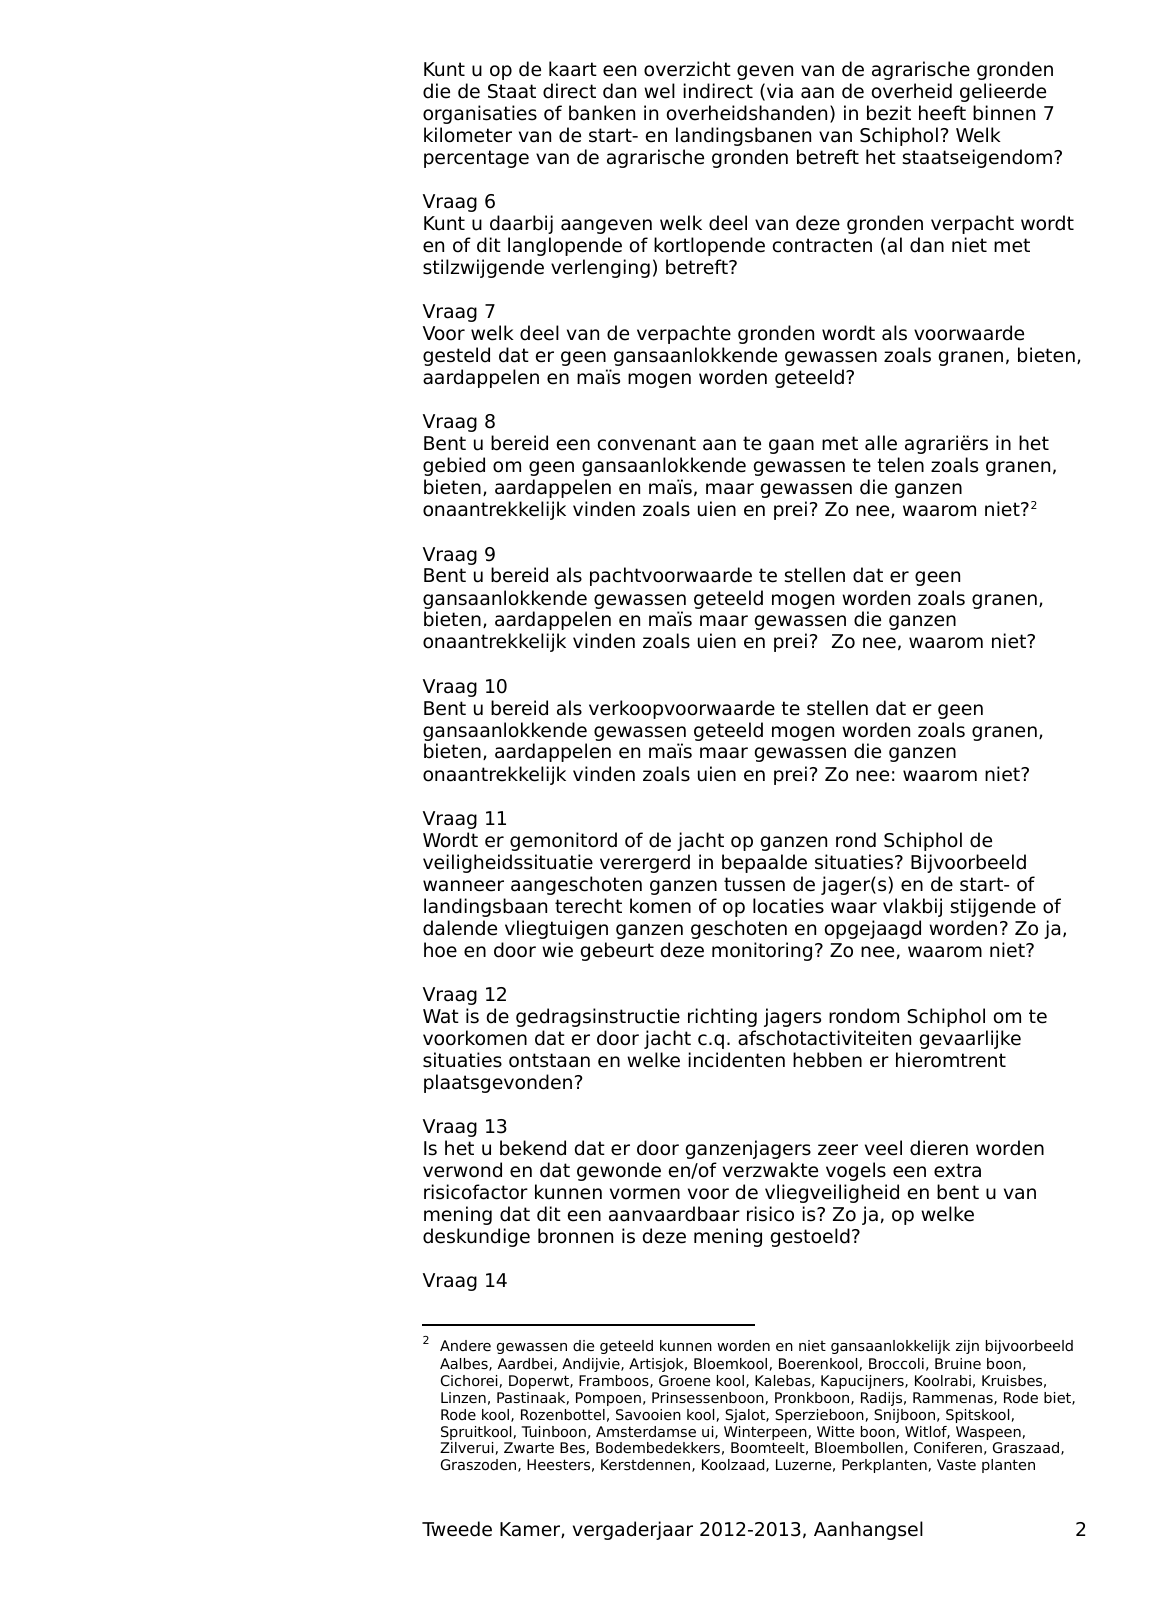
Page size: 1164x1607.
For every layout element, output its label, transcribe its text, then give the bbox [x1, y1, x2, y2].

text Vraag 13 [422, 1116, 1087, 1138]
text Is het u bekend dat er door ganzenjagers zeer veel dieren worden verwond en dat gewonde en/of verzwakte vogels een extra risicofactor kunnen vormen voor de vliegveiligheid en bent u van mening dat dit een aanvaardbaar risico is? Zo ja, op welke deskundige bronnen is deze mening gestoeld? [422, 1138, 1087, 1248]
text Vraag 10 [422, 676, 1087, 697]
text Vraag 11 [422, 808, 1087, 829]
text Bent u bereid een convenant aan te gaan met alle agrariërs in het gebied om geen gansaanlokkende gewassen te telen zoals granen, bieten, aardappelen en maïs, maar gewassen die ganzen onaantrekkelijk vinden zoals uien en prei? Zo nee, waarom niet? [422, 433, 1087, 521]
text Vraag 9 [422, 543, 1087, 565]
text Voor welk deel van de verpachte gronden wordt als voorwaarde gesteld dat er geen gansaanlokkende gewassen zoals granen, bieten, aardappelen en maïs mogen worden geteeld? [422, 323, 1087, 389]
text Andere gewassen die geteeld kunnen worden en niet gansaanlokkelijk zijn bijvoorbeeld Aalbes, Aardbei, Andijvie, Artisjok, Bloemkool, Boerenkool, Broccoli, Bruine boon, Cichorei, Doperwt, Framboos, Groene kool, Kalebas, Kapucijners, Koolrabi, Kruisbes, Linzen, Pastinaak, Pompoen, Prinsessenboon, Pronkboon, Radijs, Rammenas, Rode biet, Rode kool, Rozenbottel, Savooien kool, Sjalot, Sperzieboon, Snijboon, Spitskool, Spruitkool, Tuinboon, Amsterdamse ui, Winterpeen, Witte boon, Witlof, Waspeen, Zilverui, Zwarte Bes, Bodembedekkers, Boomteelt, Bloembollen, Coniferen, Graszaad, Graszoden, Heesters, Kerstdennen, Koolzaad, Luzerne, Perkplanten, Vaste planten [422, 1334, 1087, 1474]
text Bent u bereid als pachtvoorwaarde te stellen dat er geen gansaanlokkende gewassen geteeld mogen worden zoals granen, bieten, aardappelen en maïs maar gewassen die ganzen onaantrekkelijk vinden zoals uien en prei? Zo nee, waarom niet? [422, 565, 1087, 653]
text Bent u bereid als verkoopvoorwaarde te stellen dat er geen gansaanlokkende gewassen geteeld mogen worden zoals granen, bieten, aardappelen en maïs maar gewassen die ganzen onaantrekkelijk vinden zoals uien en prei? Zo nee: waarom niet? [422, 697, 1087, 785]
text Vraag 7 [422, 301, 1087, 323]
text Kunt u op de kaart een overzicht geven van de agrarische gronden die de Staat direct dan wel indirect (via aan de overheid gelieerde organisaties of banken in overheidshanden) in bezit heeft binnen 7 kilometer van de start- en landingsbanen van Schiphol? Welk percentage van de agrarische gronden betreft het staatseigendom? [422, 59, 1087, 169]
text Wat is de gedragsinstructie richting jagers rondom Schiphol om te voorkomen dat er door jacht c.q. afschotactiviteiten gevaarlijke situaties ontstaan en welke incidenten hebben er hieromtrent plaatsgevonden? [422, 1006, 1087, 1093]
text Wordt er gemonitord of de jacht op ganzen rond Schiphol de veiligheidssituatie verergerd in bepaalde situaties? Bijvoorbeeld wanneer aangeschoten ganzen tussen de jager(s) en de start- of landingsbaan terecht komen of op locaties waar vlakbij stijgende of dalende vliegtuigen ganzen geschoten en opgejaagd worden? Zo ja, hoe en door wie gebeurt deze monitoring? Zo nee, waarom niet? [422, 829, 1087, 961]
text Kunt u daarbij aangeven welk deel van deze gronden verpacht wordt en of dit langlopende of kortlopende contracten (al dan niet met stilzwijgende verlenging) betreft? [422, 213, 1087, 279]
text Vraag 12 [422, 984, 1087, 1006]
text Vraag 8 [422, 411, 1087, 433]
text Vraag 14 [422, 1270, 1087, 1292]
text Vraag 6 [422, 191, 1087, 213]
